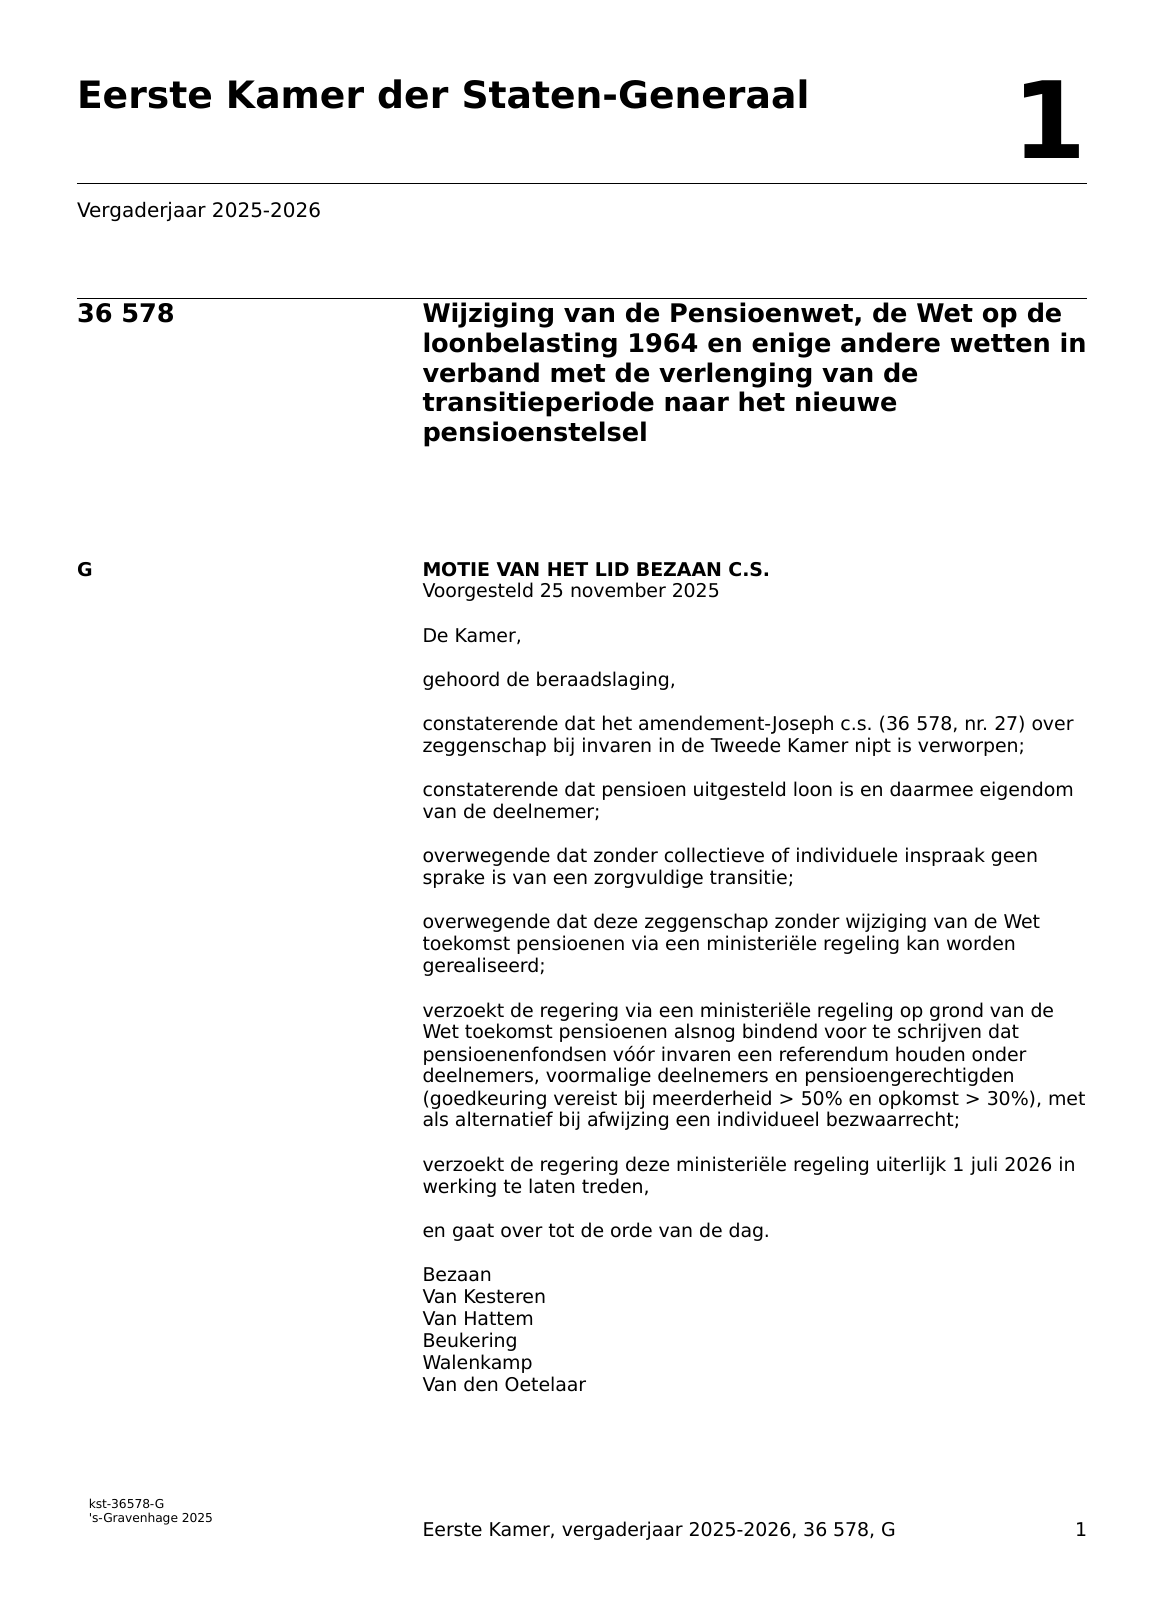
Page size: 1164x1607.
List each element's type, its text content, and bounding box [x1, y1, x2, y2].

text Beukering [422, 1330, 1087, 1352]
text verzoekt de regering via een ministeriële regeling op grond van de Wet toekomst pensioenen alsnog bindend voor te schrijven dat pensioenenfondsen vóór invaren een referendum houden onder deelnemers, voormalige deelnemers en pensioengerechtigden (goedkeuring vereist bij meerderheid > 50% en opkomst > 30%), met als alternatief bij afwijzing een individueel bezwaarrecht; [422, 999, 1087, 1131]
text overwegende dat deze zeggenschap zonder wijziging van de Wet toekomst pensioenen via een ministeriële regeling kan worden gerealiseerd; [422, 911, 1087, 977]
text gehoord de beraadslaging, [422, 669, 1087, 691]
text Bezaan [422, 1264, 1087, 1286]
subtitle G MOTIE VAN HET LID BEZAAN C.S. [77, 558, 1087, 580]
text overwegende dat zonder collectieve of individuele inspraak geen sprake is van een zorgvuldige transitie; [422, 845, 1087, 889]
text en gaat over tot de orde van de dag. [422, 1220, 1087, 1242]
text constaterende dat het amendement-Joseph c.s. (36 578, nr. 27) over zeggenschap bij invaren in de Tweede Kamer nipt is verworpen; [422, 713, 1087, 757]
text Walenkamp [422, 1352, 1087, 1374]
table_header Eerste Kamer der Staten-Generaal [77, 59, 886, 183]
text Van Kesteren [422, 1286, 1087, 1308]
text Van den Oetelaar [422, 1374, 1087, 1396]
text constaterende dat pensioen uitgesteld loon is en daarmee eigendom van de deelnemer; [422, 779, 1087, 823]
text Voorgesteld 25 november 2025 [422, 580, 1087, 602]
text Van Hattem [422, 1308, 1087, 1330]
text 's-Gravenhage 2025 [88, 1511, 323, 1525]
text kst-36578-G [88, 1497, 323, 1511]
table_header 1 [886, 59, 1087, 183]
text De Kamer, [422, 624, 1087, 647]
table_cell Vergaderjaar 2025-2026 [77, 184, 1087, 298]
subtitle 36 578 Wijziging van de Pensioenwet, de Wet op de loonbelasting 1964 en enige andere wetten in verband met de verlenging van de transitieperiode naar het nieuwe pensioenstelsel [77, 299, 1087, 447]
text verzoekt de regering deze ministeriële regeling uiterlijk 1 juli 2026 in werking te laten treden, [422, 1153, 1087, 1197]
